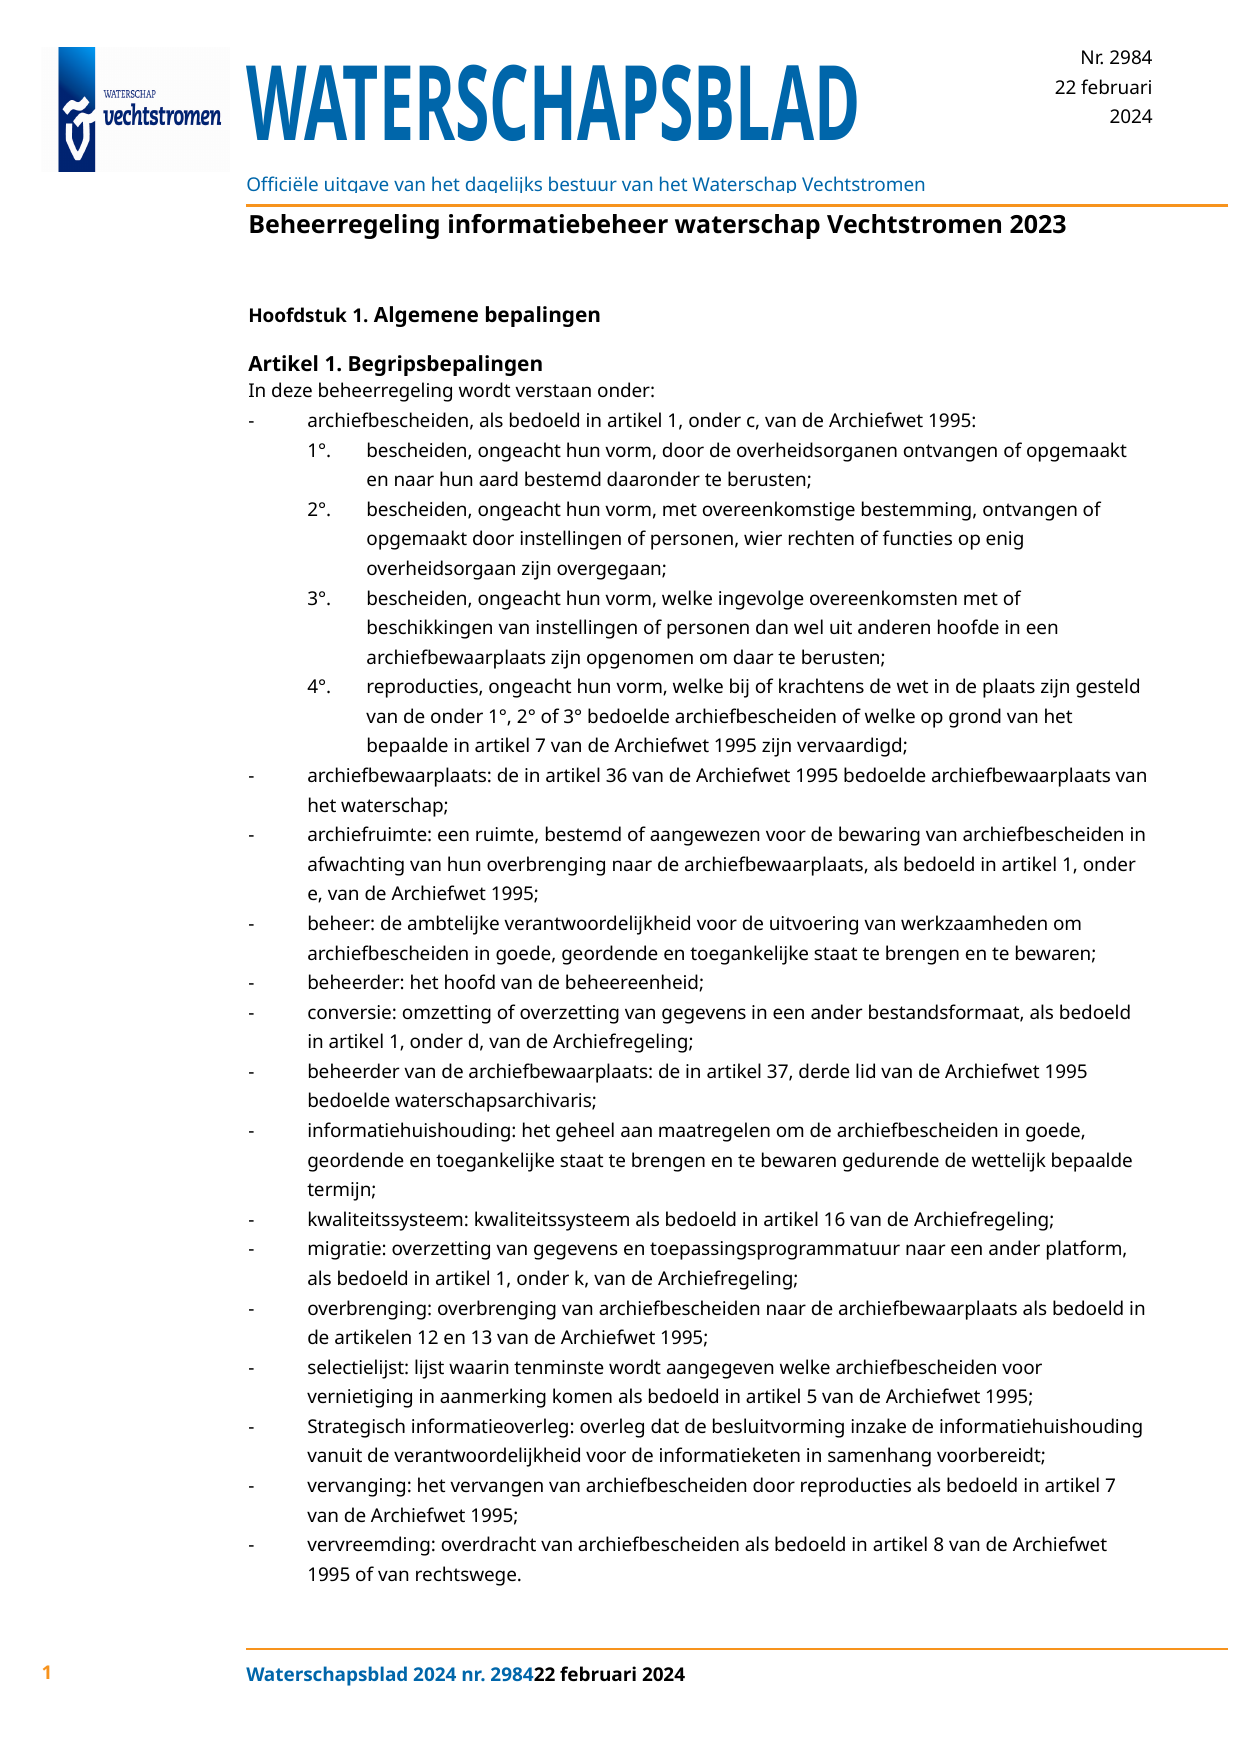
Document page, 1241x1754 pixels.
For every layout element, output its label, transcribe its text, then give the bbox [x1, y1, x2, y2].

list vervreemding: overdracht van archiefbescheiden als bedoeld in artikel 8 van de Archiefwet 1995 of van rechtswege. [248, 1531, 1152, 1587]
picture [41, 47, 231, 172]
list reproducties, ongeacht hun vorm, welke bij of krachtens de wet in de plaats zijn gesteld van de onder 1°, 2° of 3° bedoelde archiefbescheiden of welke op grond van het bepaalde in artikel 7 van de Archiefwet 1995 zijn vervaardigd; [307, 673, 1152, 758]
list archiefruimte: een ruimte, bestemd of aangewezen voor de bewaring van archiefbescheiden in afwachting van hun overbrenging naar de archiefbewaarplaats, als bedoeld in artikel 1, onder e, van de Archiefwet 1995; [248, 821, 1152, 906]
list overbrenging: overbrenging van archiefbescheiden naar de archiefbewaarplaats als bedoeld in de artikelen 12 en 13 van de Archiefwet 1995; [248, 1295, 1152, 1350]
list bescheiden, ongeacht hun vorm, welke ingevolge overeenkomsten met of beschikkingen van instellingen of personen dan wel uit anderen hoofde in een archiefbewaarplaats zijn opgenomen om daar te berusten; [307, 585, 1152, 669]
list beheerder: het hoofd van de beheereenheid; [248, 969, 1152, 995]
list vervanging: het vervangen van archiefbescheiden door reproducties als bedoeld in artikel 7 van de Archiefwet 1995; [248, 1472, 1152, 1527]
list conversie: omzetting of overzetting van gegevens in een ander bestandsformaat, als bedoeld in artikel 1, onder d, van de Archiefregeling; [248, 999, 1152, 1054]
list kwaliteitssysteem: kwaliteitssysteem als bedoeld in artikel 16 van de Archiefregeling; [248, 1206, 1152, 1232]
text In deze beheerregeling wordt verstaan onder: [248, 378, 1152, 403]
list beheerder van de archiefbewaarplaats: de in artikel 37, derde lid van de Archiefwet 1995 bedoelde waterschapsarchivaris; [248, 1058, 1152, 1113]
list archiefbewaarplaats: de in artikel 36 van de Archiefwet 1995 bedoelde archiefbewaarplaats van het waterschap; [248, 762, 1152, 817]
list migratie: overzetting van gegevens en toepassingsprogrammatuur naar een ander platform, als bedoeld in artikel 1, onder k, van de Archiefregeling; [248, 1236, 1152, 1291]
text Artikel 1. Begripsbepalingen [248, 349, 1152, 378]
list archiefbescheiden, als bedoeld in artikel 1, onder c, van de Archiefwet 1995: [248, 407, 1152, 433]
list bescheiden, ongeacht hun vorm, door de overheidsorganen ontvangen of opgemaakt en naar hun aard bestemd daaronder te berusten; [307, 437, 1152, 492]
list bescheiden, ongeacht hun vorm, met overeenkomstige bestemming, ontvangen of opgemaakt door instellingen of personen, wier rechten of functies op enig overheidsorgaan zijn overgegaan; [307, 496, 1152, 581]
list beheer: de ambtelijke verantwoordelijkheid voor de uitvoering van werkzaamheden om archiefbescheiden in goede, geordende en toegankelijke staat te brengen en te bewaren; [248, 910, 1152, 965]
list informatiehuishouding: het geheel aan maatregelen om de archiefbescheiden in goede, geordende en toegankelijke staat te brengen en te bewaren gedurende de wettelijk bepaalde termijn; [248, 1117, 1152, 1202]
list Strategisch informatieoverleg: overleg dat de besluitvorming inzake de informatiehuishouding vanuit de verantwoordelijkheid voor de informatieketen in samenhang voorbereidt; [248, 1413, 1152, 1468]
text Hoofdstuk 1. Algemene bepalingen [248, 300, 1152, 328]
text Beheerregeling informatiebeheer waterschap Vechtstromen 2023 [248, 207, 1152, 241]
list selectielijst: lijst waarin tenminste wordt aangegeven welke archiefbescheiden voor vernietiging in aanmerking komen als bedoeld in artikel 5 van de Archiefwet 1995; [248, 1354, 1152, 1409]
